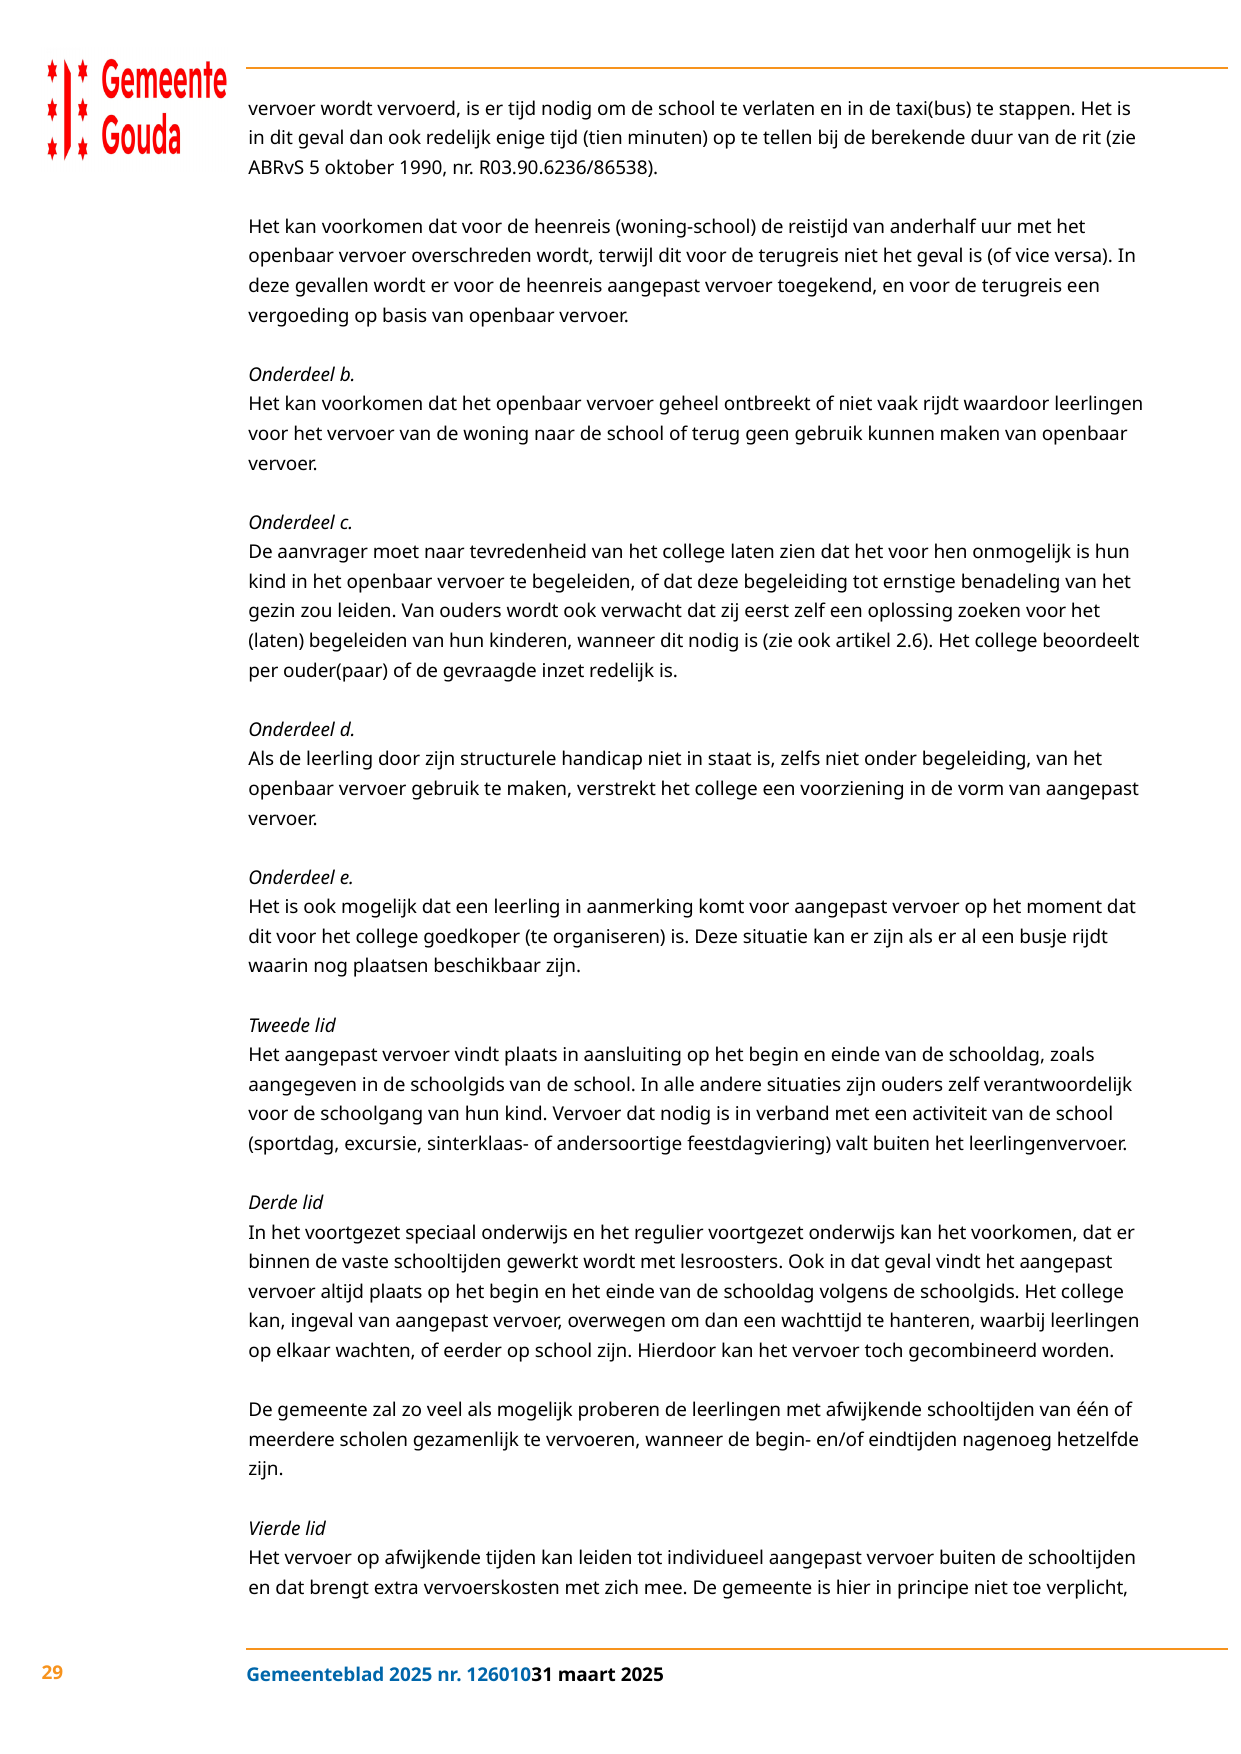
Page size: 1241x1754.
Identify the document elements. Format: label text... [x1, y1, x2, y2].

text Tweede lid [248, 1012, 1152, 1038]
text Onderdeel c. [248, 509, 1152, 535]
text De gemeente zal zo veel als mogelijk proberen de leerlingen met afwijkende schooltijden van één of meerdere scholen gezamenlijk te vervoeren, wanneer de begin- en/of eindtijden nagenoeg hetzelfde zijn. [248, 1396, 1152, 1481]
text Derde lid [248, 1189, 1152, 1215]
text Het kan voorkomen dat het openbaar vervoer geheel ontbreekt of niet vaak rijdt waardoor leerlingen voor het vervoer van de woning naar de school of terug geen gebruik kunnen maken van openbaar vervoer. [248, 391, 1152, 476]
text Het vervoer op afwijkende tijden kan leiden tot individueel aangepast vervoer buiten de schooltijden en dat brengt extra vervoerskosten met zich mee. De gemeente is hier in principe niet toe verplicht, [248, 1544, 1152, 1600]
text Als de leerling door zijn structurele handicap niet in staat is, zelfs niet onder begeleiding, van het openbaar vervoer gebruik te maken, verstrekt het college een voorziening in de vorm van aangepast vervoer. [248, 746, 1152, 831]
text In het voortgezet speciaal onderwijs en het regulier voortgezet onderwijs kan het voorkomen, dat er binnen de vaste schooltijden gewerkt wordt met lesroosters. Ook in dat geval vindt het aangepast vervoer altijd plaats op het begin en het einde van de schooldag volgens de schoolgids. Het college kan, ingeval van aangepast vervoer, overwegen om dan een wachttijd te hanteren, waarbij leerlingen op elkaar wachten, of eerder op school zijn. Hierdoor kan het vervoer toch gecombineerd worden. [248, 1219, 1152, 1363]
text Het kan voorkomen dat voor de heenreis (woning-school) de reistijd van anderhalf uur met het openbaar vervoer overschreden wordt, terwijl dit voor de terugreis niet het geval is (of vice versa). In deze gevallen wordt er voor de heenreis aangepast vervoer toegekend, en voor de terugreis een vergoeding op basis van openbaar vervoer. [248, 213, 1152, 328]
text De aanvrager moet naar tevredenheid van het college laten zien dat het voor hen onmogelijk is hun kind in het openbaar vervoer te begeleiden, of dat deze begeleiding tot ernstige benadeling van het gezin zou leiden. Van ouders wordt ook verwacht dat zij eerst zelf een oplossing zoeken voor het (laten) begeleiden van hun kinderen, wanneer dit nodig is (zie ook artikel 2.6). Het college beoordeelt per ouder(paar) of de gevraagde inzet redelijk is. [248, 538, 1152, 683]
text Onderdeel d. [248, 716, 1152, 742]
text Onderdeel e. [248, 864, 1152, 890]
text Het is ook mogelijk dat een leerling in aanmerking komt voor aangepast vervoer op het moment dat dit voor het college goedkoper (te organiseren) is. Deze situatie kan er zijn als er al een busje rijdt waarin nog plaatsen beschikbaar zijn. [248, 893, 1152, 978]
picture [41, 47, 231, 172]
text Onderdeel b. [248, 361, 1152, 387]
text vervoer wordt vervoerd, is er tijd nodig om de school te verlaten en in de taxi(bus) te stappen. Het is in dit geval dan ook redelijk enige tijd (tien minuten) op te tellen bij de berekende duur van de rit (zie ABRvS 5 oktober 1990, nr. R03.90.6236/86538). [248, 95, 1152, 180]
text Het aangepast vervoer vindt plaats in aansluiting op het begin en einde van de schooldag, zoals aangegeven in de schoolgids van de school. In alle andere situaties zijn ouders zelf verantwoordelijk voor de schoolgang van hun kind. Vervoer dat nodig is in verband met een activiteit van de school (sportdag, excursie, sinterklaas- of andersoortige feestdagviering) valt buiten het leerlingenvervoer. [248, 1041, 1152, 1156]
text Vierde lid [248, 1515, 1152, 1541]
